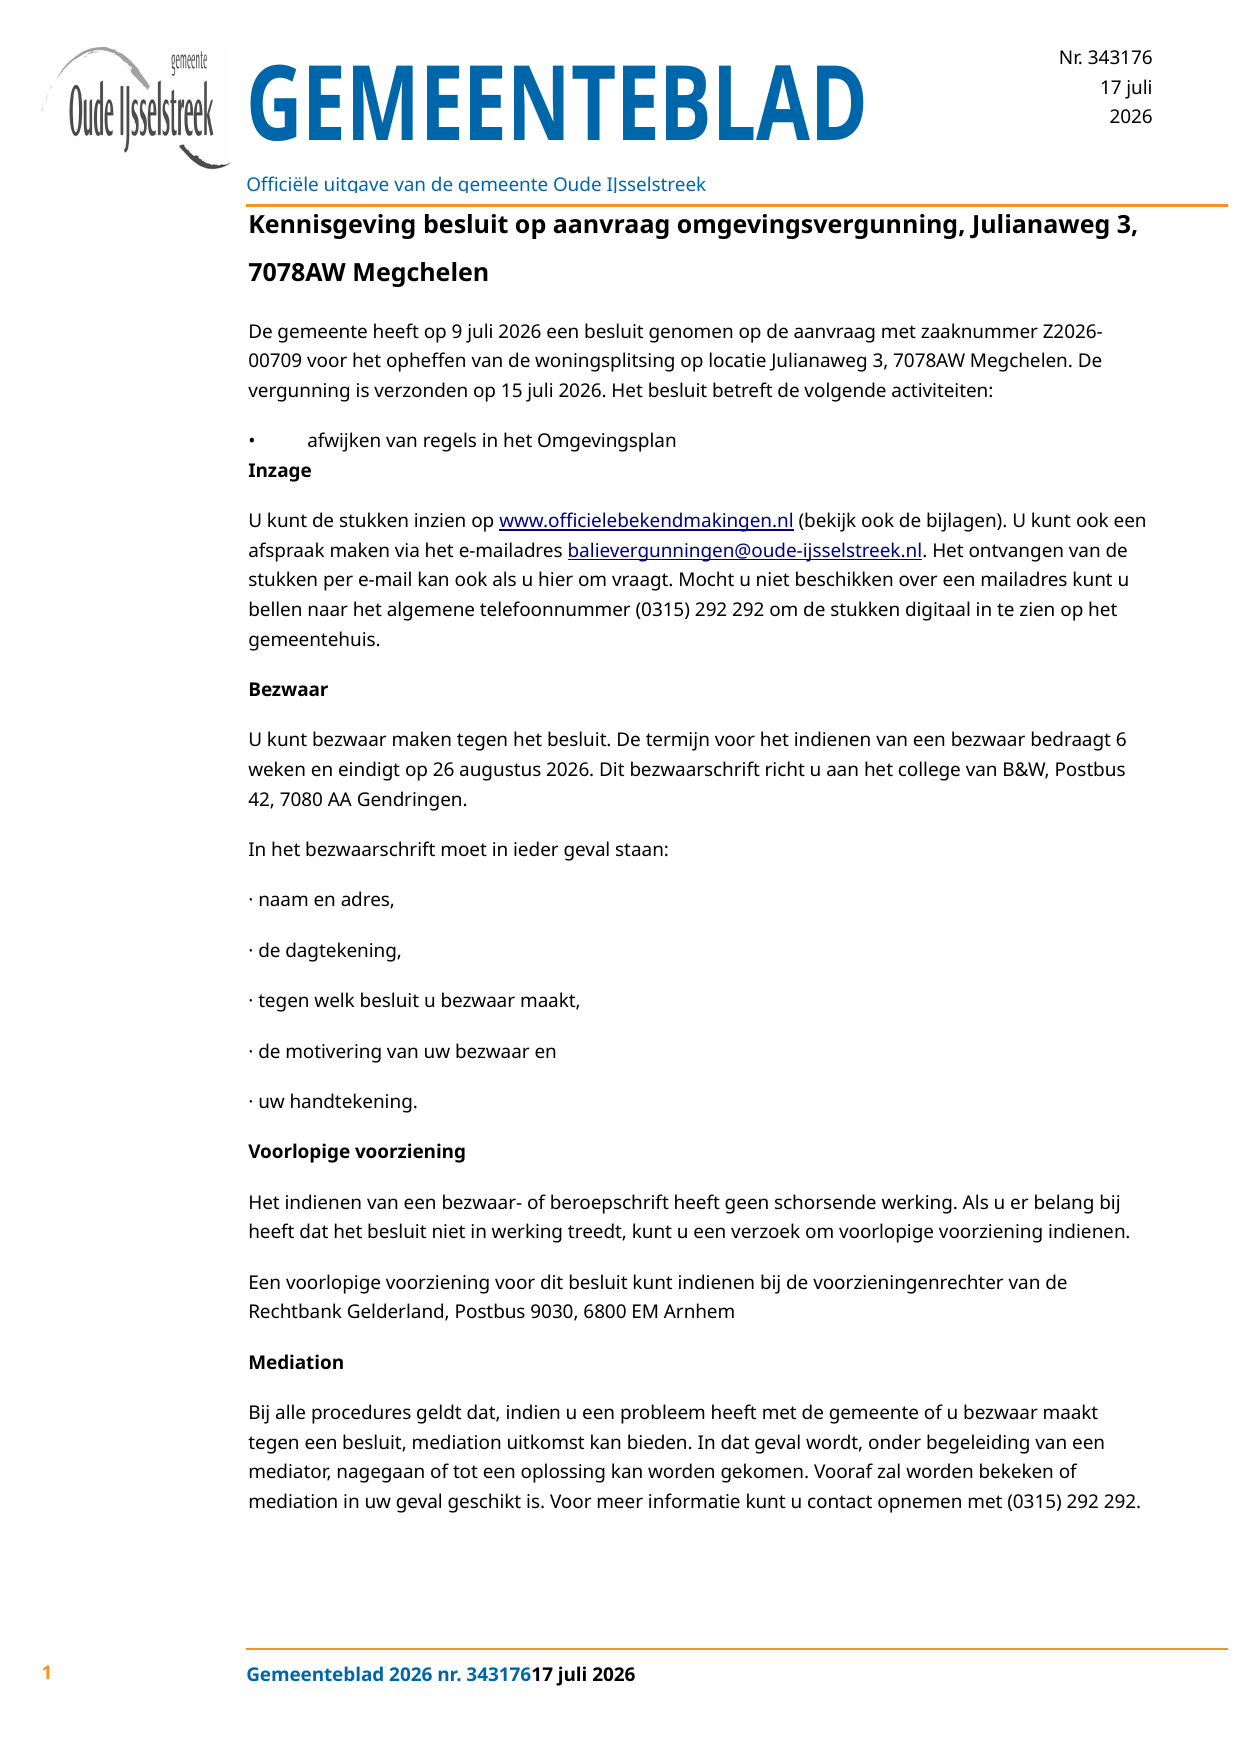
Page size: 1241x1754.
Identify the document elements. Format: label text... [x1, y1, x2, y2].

picture [41, 47, 231, 172]
text Inzage [248, 457, 1152, 483]
text In het bezwaarschrift moet in ieder geval staan: [248, 836, 1152, 862]
text · de dagtekening, [248, 937, 1152, 963]
text U kunt de stukken inzien op www.officielebekendmakingen.nl (bekijk ook de bijlagen). U kunt ook een afspraak maken via het e-mailadres balievergunningen@oude-ijsselstreek.nl. Het ontvangen van de stukken per e-mail kan ook als u hier om vraagt. Mocht u niet beschikken over een mailadres kunt u bellen naar het algemene telefoonnummer (0315) 292 292 om de stukken digitaal in te zien op het gemeentehuis. [248, 507, 1152, 652]
text Bezwaar [248, 676, 1152, 702]
text Bij alle procedures geldt dat, indien u een probleem heeft met de gemeente of u bezwaar maakt tegen een besluit, mediation uitkomst kan bieden. In dat geval wordt, onder begeleiding van een mediator, nagegaan of tot een oplossing kan worden gekomen. Vooraf zal worden bekeken of mediation in uw geval geschikt is. Voor meer informatie kunt u contact opnemen met (0315) 292 292. [248, 1399, 1152, 1514]
text U kunt bezwaar maken tegen het besluit. De termijn voor het indienen van een bezwaar bedraagt 6 weken en eindigt op 26 augustus 2026. Dit bezwaarschrift richt u aan het college van B&W, Postbus 42, 7080 AA Gendringen. [248, 727, 1152, 812]
list afwijken van regels in het Omgevingsplan [248, 427, 1152, 453]
text · naam en adres, [248, 887, 1152, 912]
text Kennisgeving besluit op aanvraag omgevingsvergunning, Julianaweg 3, 7078AW Megchelen [248, 207, 1152, 288]
text Het indienen van een bezwaar- of beroepschrift heeft geen schorsende werking. Als u er belang bij heeft dat het besluit niet in werking treedt, kunt u een verzoek om voorlopige voorziening indienen. [248, 1189, 1152, 1244]
text · uw handtekening. [248, 1088, 1152, 1114]
text De gemeente heeft op 9 juli 2026 een besluit genomen op de aanvraag met zaaknummer Z2026-00709 voor het opheffen van de woningsplitsing op locatie Julianaweg 3, 7078AW Megchelen. De vergunning is verzonden op 15 juli 2026. Het besluit betreft de volgende activiteiten: [248, 318, 1152, 403]
text Voorlopige voorziening [248, 1139, 1152, 1164]
text · tegen welk besluit u bezwaar maakt, [248, 987, 1152, 1013]
text Een voorlopige voorziening voor dit besluit kunt indienen bij de voorzieningenrechter van de Rechtbank Gelderland, Postbus 9030, 6800 EM Arnhem [248, 1269, 1152, 1324]
text · de motivering van uw bezwaar en [248, 1038, 1152, 1064]
text Mediation [248, 1349, 1152, 1375]
